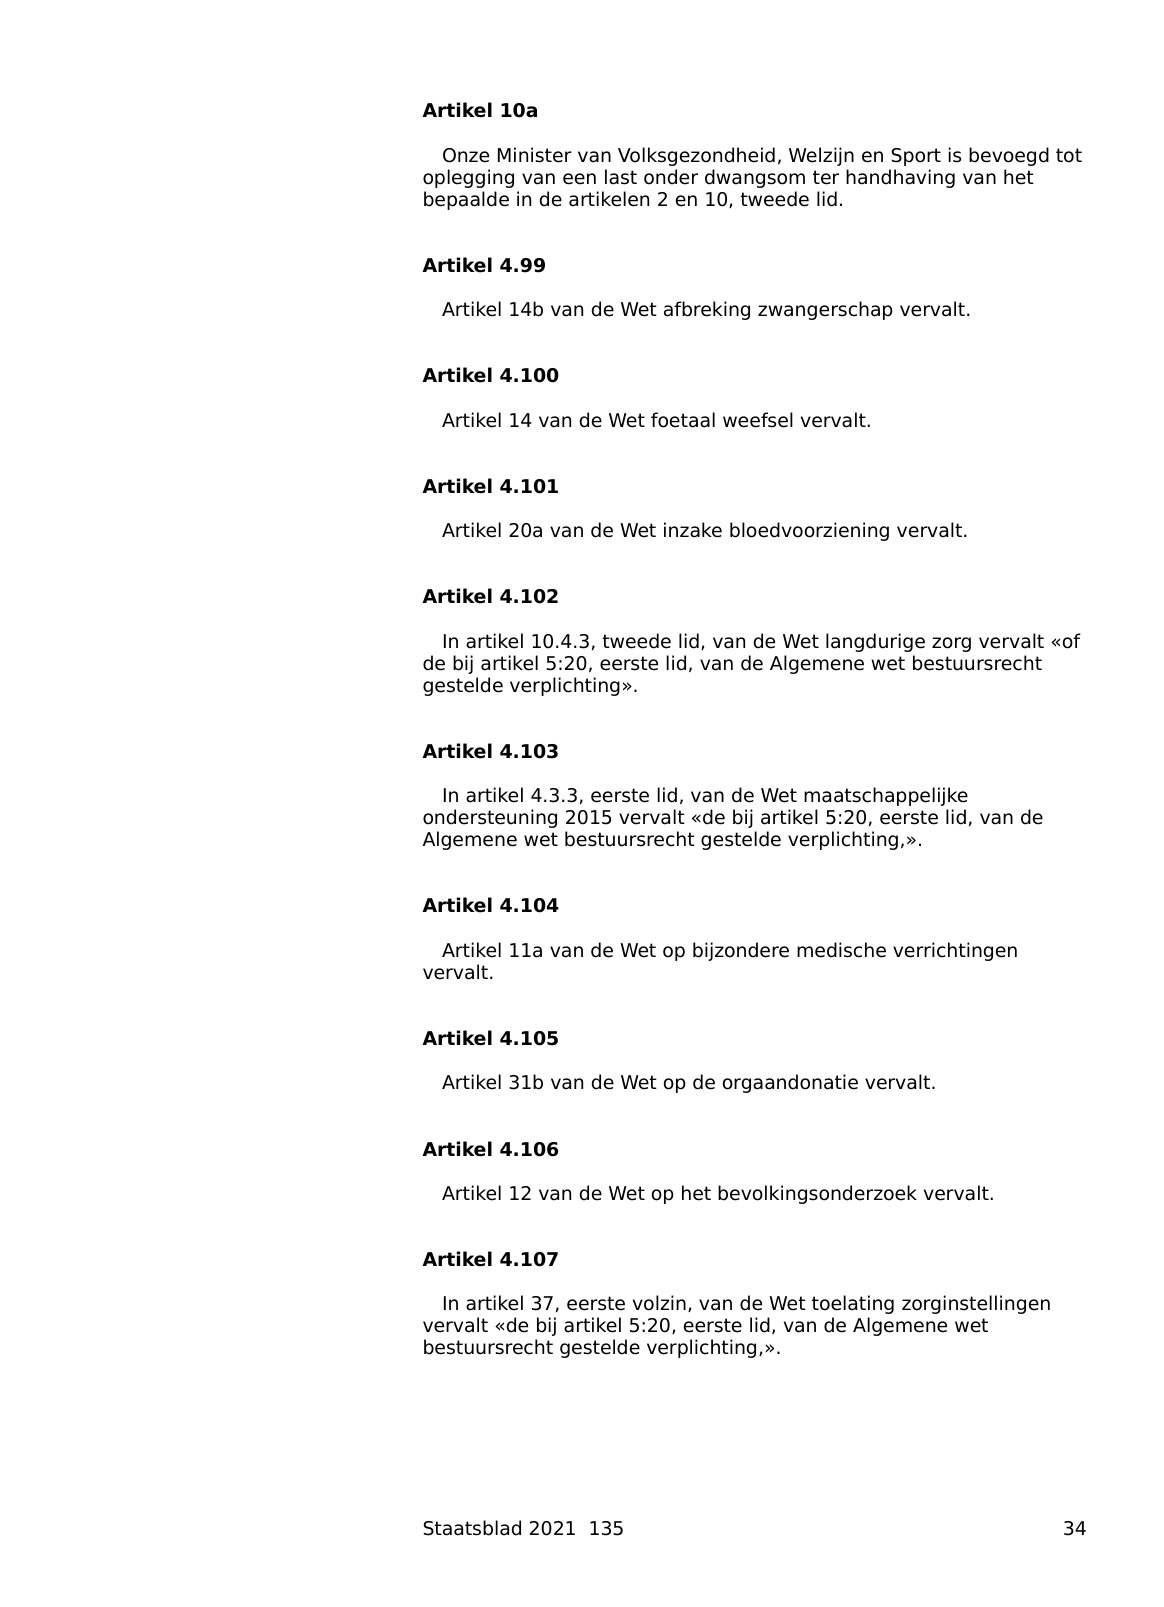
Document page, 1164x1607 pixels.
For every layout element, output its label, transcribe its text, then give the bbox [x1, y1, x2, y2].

text Artikel 14 van de Wet foetaal weefsel vervalt. [422, 409, 1087, 432]
subtitle Artikel 4.101 [422, 476, 1087, 498]
subtitle Artikel 4.100 [422, 365, 1087, 387]
subtitle Artikel 4.107 [422, 1249, 1087, 1271]
text Artikel 14b van de Wet afbreking zwangerschap vervalt. [422, 299, 1087, 321]
text Artikel 20a van de Wet inzake bloedvoorziening vervalt. [422, 520, 1087, 542]
subtitle Artikel 4.99 [422, 255, 1087, 277]
text Artikel 31b van de Wet op de orgaandonatie vervalt. [422, 1072, 1087, 1094]
subtitle Artikel 4.102 [422, 586, 1087, 608]
text In artikel 10.4.3, tweede lid, van de Wet langdurige zorg vervalt «of de bij artikel 5:20, eerste lid, van de Algemene wet bestuursrecht gestelde verplichting». [422, 631, 1087, 697]
text In artikel 37, eerste volzin, van de Wet toelating zorginstellingen vervalt «de bij artikel 5:20, eerste lid, van de Algemene wet bestuursrecht gestelde verplichting,». [422, 1293, 1087, 1359]
text Onze Minister van Volksgezondheid, Welzijn en Sport is bevoegd tot oplegging van een last onder dwangsom ter handhaving van het bepaalde in de artikelen 2 en 10, tweede lid. [422, 144, 1087, 211]
subtitle Artikel 4.104 [422, 895, 1087, 917]
text In artikel 4.3.3, eerste lid, van de Wet maatschappelijke ondersteuning 2015 vervalt «de bij artikel 5:20, eerste lid, van de Algemene wet bestuursrecht gestelde verplichting,». [422, 785, 1087, 851]
text Artikel 11a van de Wet op bijzondere medische verrichtingen vervalt. [422, 939, 1087, 983]
subtitle Artikel 4.103 [422, 741, 1087, 763]
subtitle Artikel 10a [422, 100, 1087, 122]
subtitle Artikel 4.105 [422, 1028, 1087, 1050]
text Artikel 12 van de Wet op het bevolkingsonderzoek vervalt. [422, 1183, 1087, 1204]
subtitle Artikel 4.106 [422, 1138, 1087, 1160]
